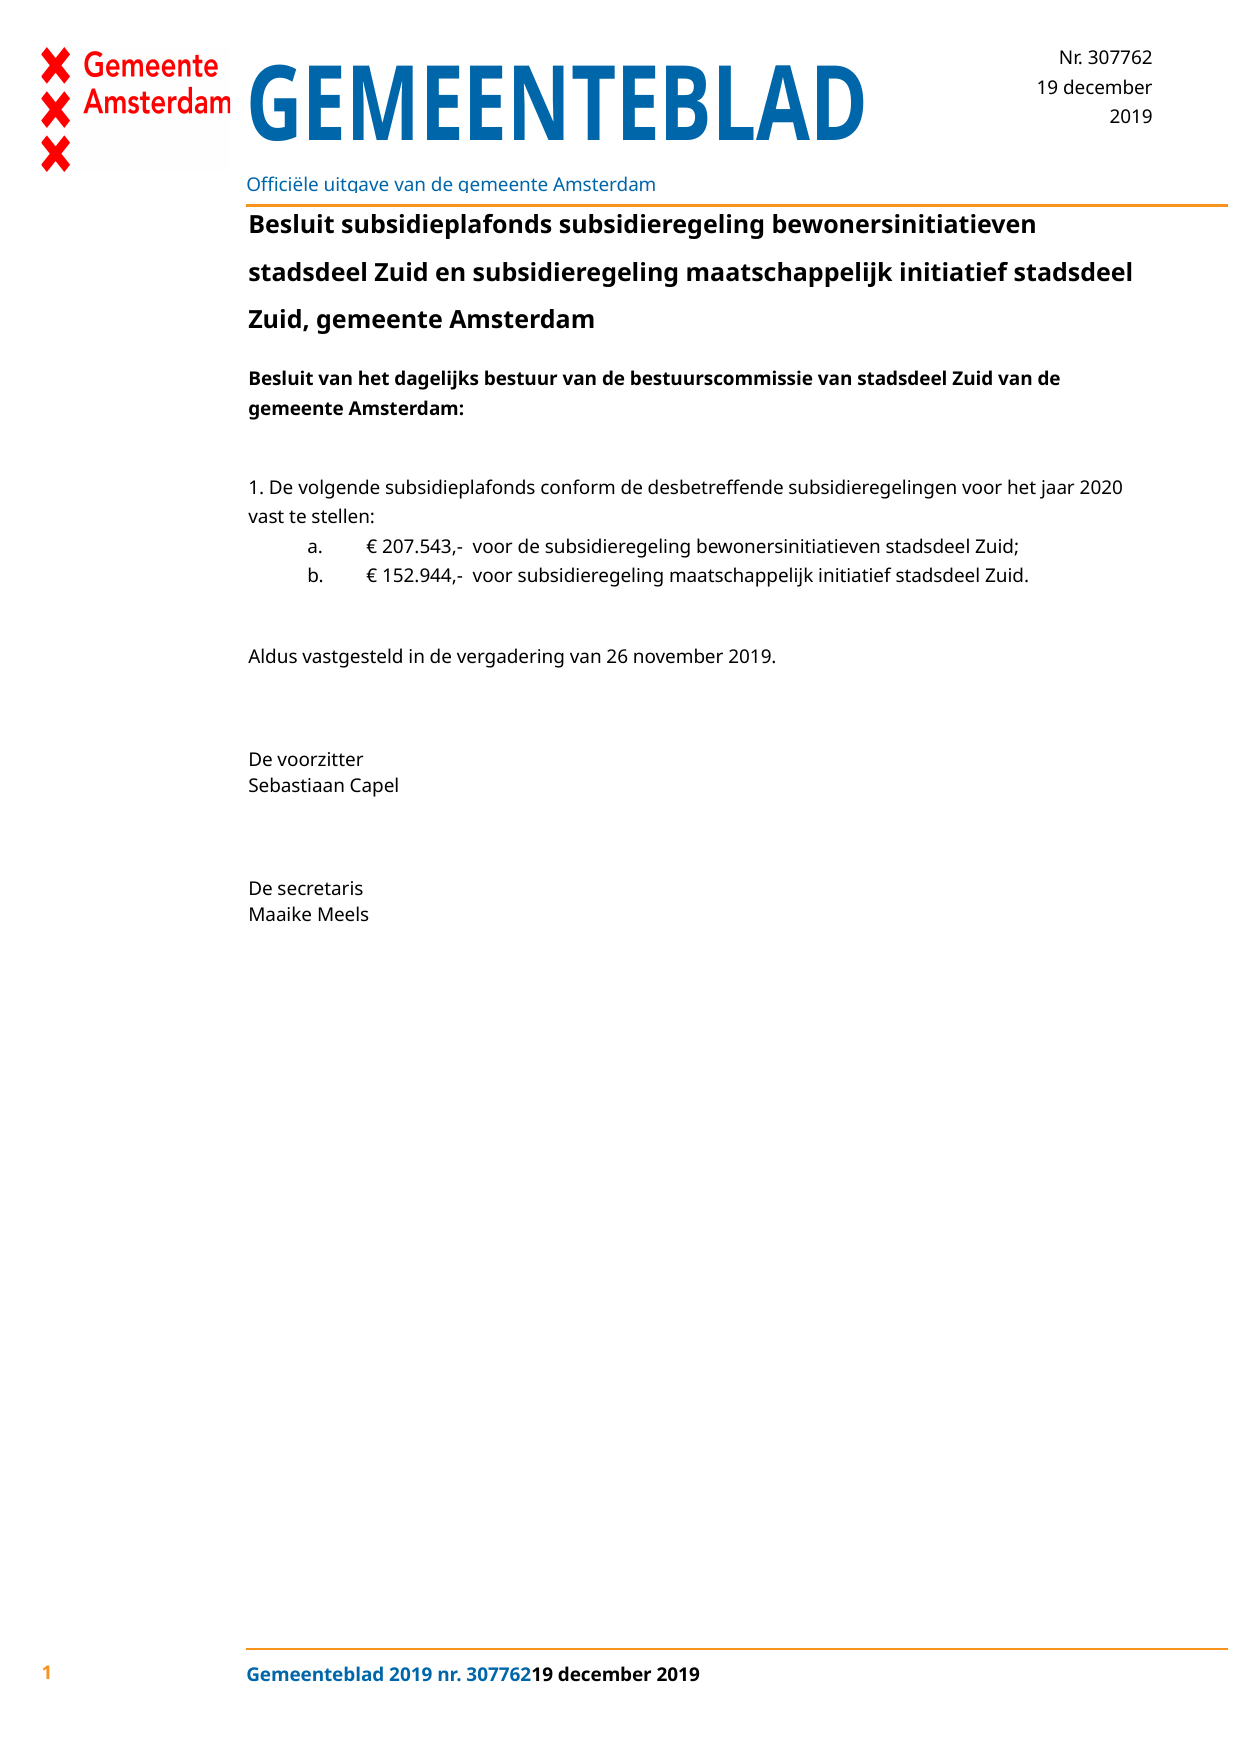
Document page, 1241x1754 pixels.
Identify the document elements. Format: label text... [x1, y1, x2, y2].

text De voorzitter [248, 747, 1152, 772]
text Aldus vastgesteld in de vergadering van 26 november 2019. [248, 644, 1152, 669]
list € 207.543,- voor de subsidieregeling bewonersinitiatieven stadsdeel Zuid; [307, 533, 1152, 559]
text 1. De volgende subsidieplafonds conform de desbetreffende subsidieregelingen voor het jaar 2020 vast te stellen: [248, 474, 1152, 529]
list € 152.944,- voor subsidieregeling maatschappelijk initiatief stadsdeel Zuid. [307, 563, 1152, 588]
text De secretaris [248, 875, 1152, 901]
text Besluit van het dagelijks bestuur van de bestuurscommissie van stadsdeel Zuid van de gemeente Amsterdam: [248, 366, 1152, 421]
text Besluit subsidieplafonds subsidieregeling bewonersinitiatieven stadsdeel Zuid en subsidieregeling maatschappelijk initiatief stadsdeel Zuid, gemeente Amsterdam [248, 207, 1152, 336]
text Maaike Meels [248, 901, 1152, 927]
text Sebastiaan Capel [248, 772, 1152, 798]
picture [41, 47, 231, 172]
